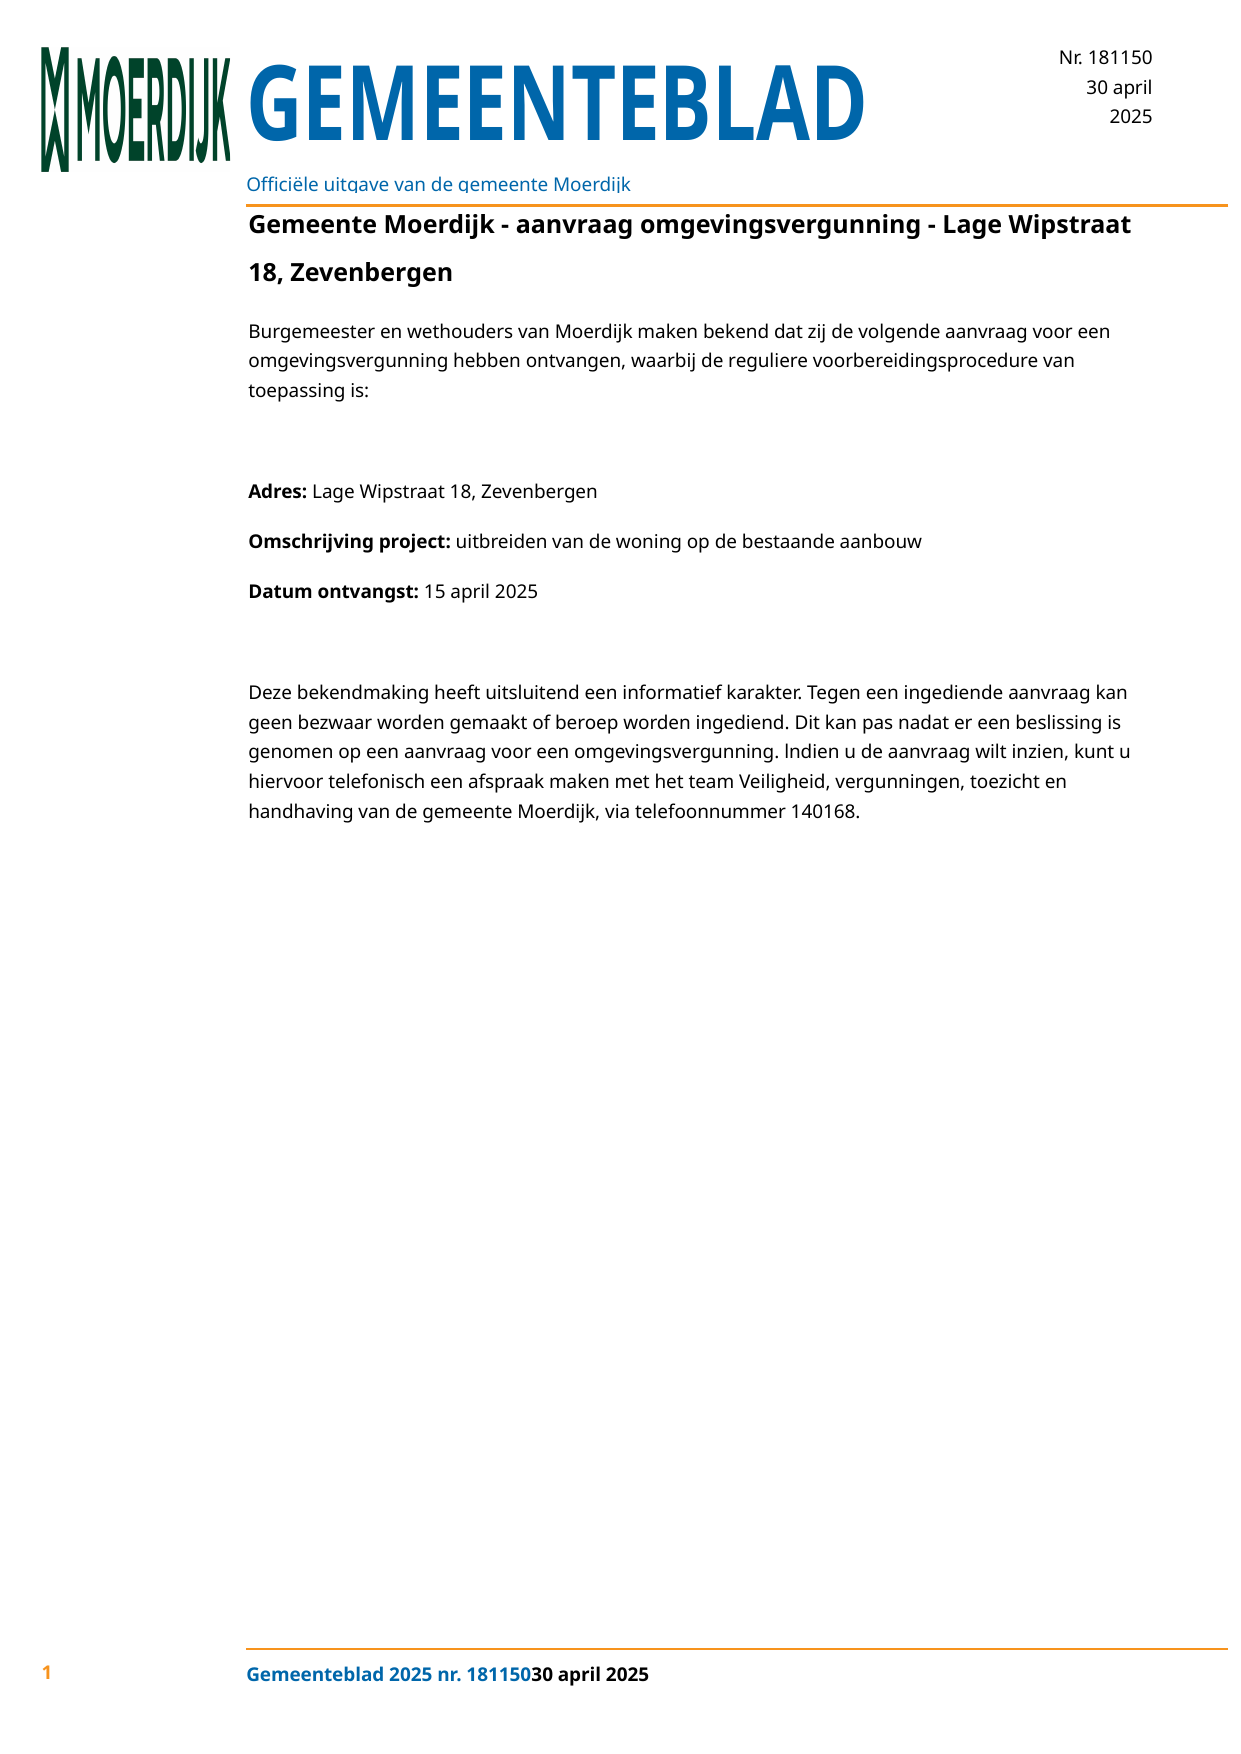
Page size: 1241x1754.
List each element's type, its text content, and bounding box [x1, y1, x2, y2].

text Gemeente Moerdijk - aanvraag omgevingsvergunning - Lage Wipstraat 18, Zevenbergen [248, 207, 1152, 288]
text Adres: Lage Wipstraat 18, Zevenbergen [248, 478, 1152, 504]
text Deze bekendmaking heeft uitsluitend een informatief karakter. Tegen een ingediende aanvraag kan geen bezwaar worden gemaakt of beroep worden ingediend. Dit kan pas nadat er een beslissing is genomen op een aanvraag voor een omgevingsvergunning. lndien u de aanvraag wilt inzien, kunt u hiervoor telefonisch een afspraak maken met het team Veiligheid, vergunningen, toezicht en handhaving van de gemeente Moerdijk, via telefoonnummer 140168. [248, 679, 1152, 824]
picture [41, 47, 231, 172]
text Datum ontvangst: 15 april 2025 [248, 579, 1152, 604]
text Omschrijving project: uitbreiden van de woning op de bestaande aanbouw [248, 528, 1152, 554]
text Burgemeester en wethouders van Moerdijk maken bekend dat zij de volgende aanvraag voor een omgevingsvergunning hebben ontvangen, waarbij de reguliere voorbereidingsprocedure van toepassing is: [248, 318, 1152, 403]
